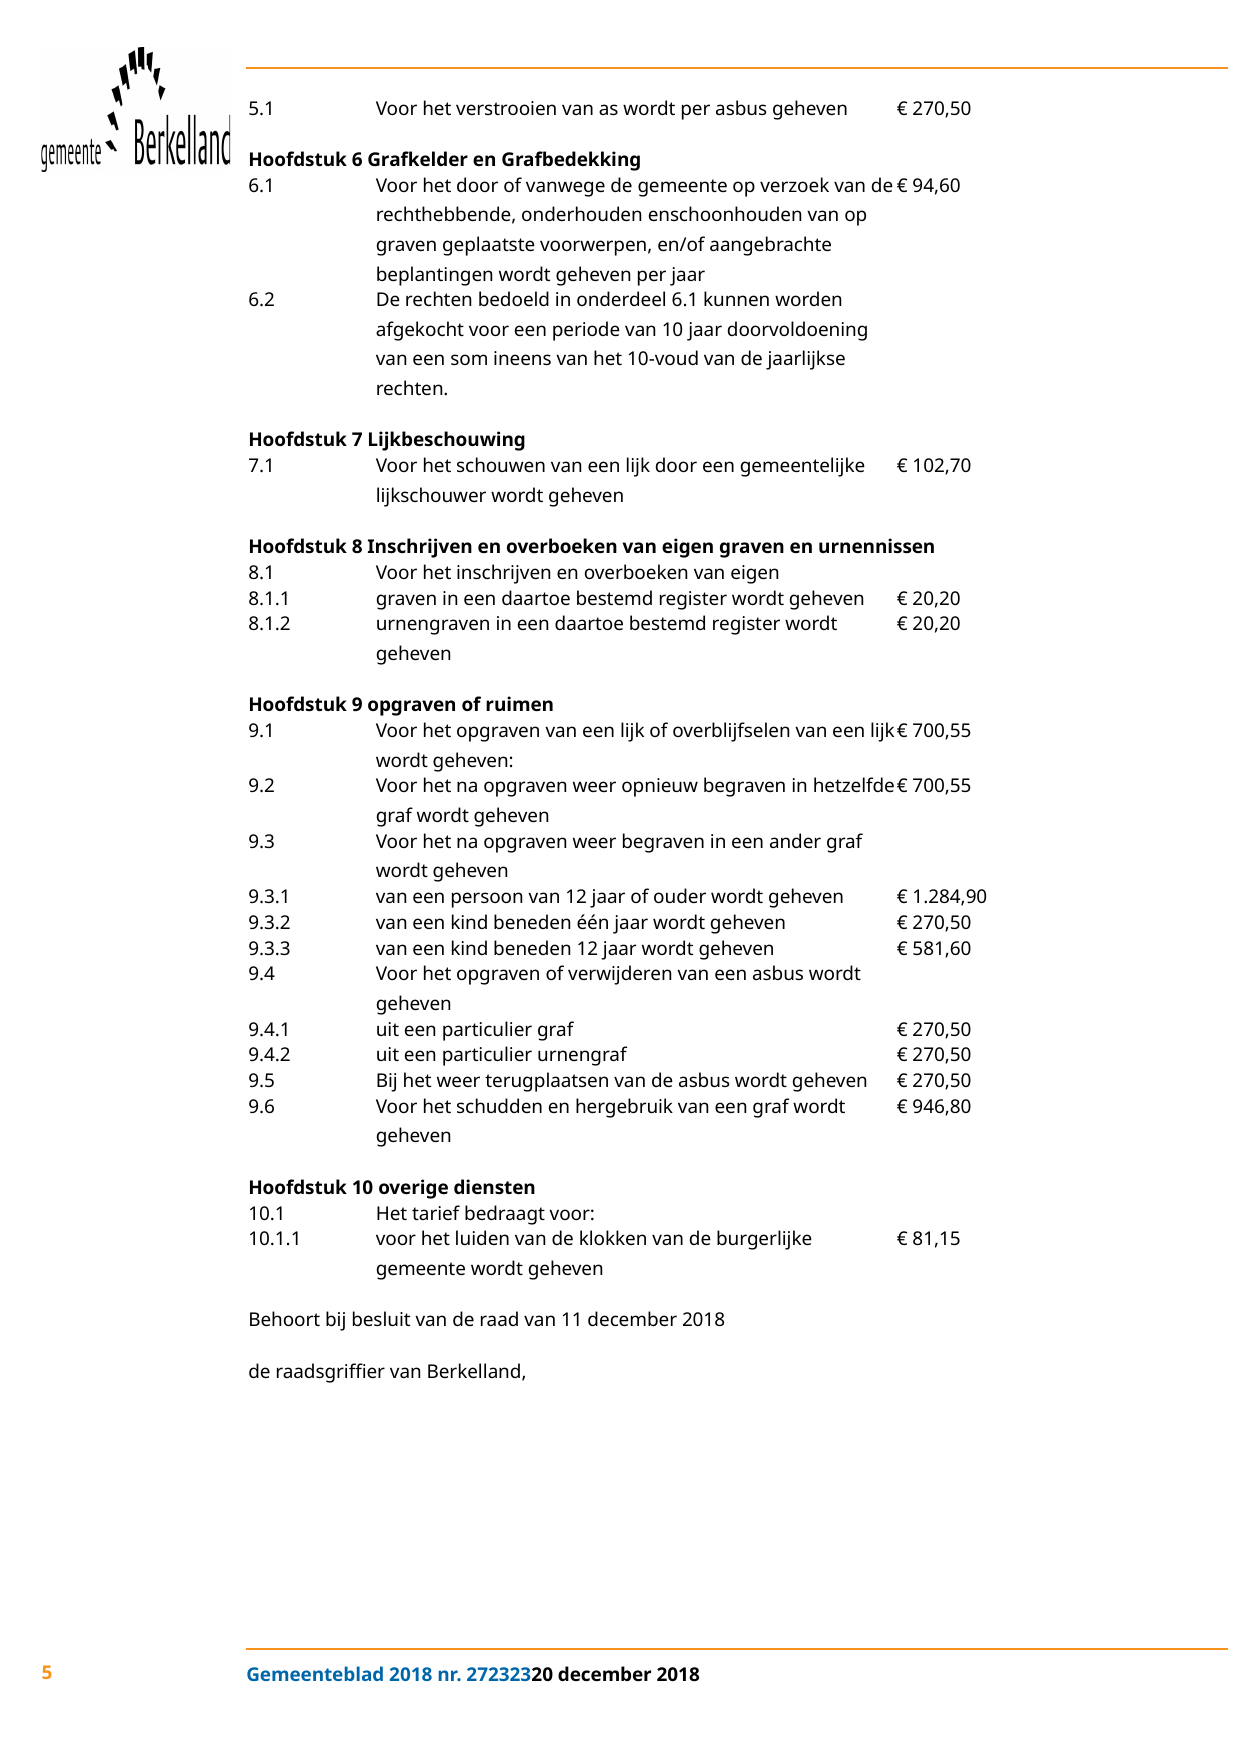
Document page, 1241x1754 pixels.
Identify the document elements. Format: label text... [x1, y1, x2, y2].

table_cell Behoort bij besluit van de raad van 11 december 2018 [248, 1307, 897, 1332]
table_cell € 20,20 [897, 585, 1024, 611]
table_cell Hoofdstuk 7 Lijkbeschouwing [248, 427, 1024, 452]
table_cell [897, 121, 1024, 146]
table_cell € 102,70 [897, 453, 1024, 508]
table_cell uit een particulier graf [376, 1016, 897, 1042]
table_cell Voor het opgraven van een lijk of overblijfselen van een lijk wordt geheven: [376, 718, 897, 773]
table_cell [897, 828, 1024, 883]
table_cell [897, 961, 1024, 1016]
table_cell [897, 1148, 1024, 1174]
table_cell graven in een daartoe bestemd register wordt geheven [376, 585, 897, 611]
table_cell 9.6 [248, 1093, 376, 1148]
table_cell Voor het verstrooien van as wordt per asbus geheven [376, 95, 897, 121]
table_cell 9.3.2 [248, 909, 376, 935]
table_cell [897, 1358, 1024, 1384]
table_cell [897, 401, 1024, 427]
table_cell [897, 1281, 1024, 1307]
table_cell [897, 508, 1024, 533]
table_cell € 270,50 [897, 1016, 1024, 1042]
table_cell de raadsgriffier van Berkelland, [248, 1358, 897, 1384]
table_cell € 270,50 [897, 1042, 1024, 1067]
table_cell € 946,80 [897, 1093, 1024, 1148]
table_cell 9.3.1 [248, 883, 376, 909]
table_cell 9.2 [248, 773, 376, 828]
table_cell [376, 1332, 897, 1358]
table_cell 9.4.1 [248, 1016, 376, 1042]
table_cell [248, 666, 376, 692]
table_cell van een kind beneden 12 jaar wordt geheven [376, 935, 897, 961]
table_cell 9.4.2 [248, 1042, 376, 1067]
table_cell [248, 1281, 376, 1307]
table_cell [897, 666, 1024, 692]
table_cell [376, 121, 897, 146]
table_cell 9.5 [248, 1067, 376, 1093]
table_cell Voor het na opgraven weer opnieuw begraven in hetzelfde graf wordt geheven [376, 773, 897, 828]
table_cell Hoofdstuk 9 opgraven of ruimen [248, 692, 1024, 717]
table_cell Voor het inschrijven en overboeken van eigen [376, 559, 897, 585]
table_cell [248, 1148, 376, 1174]
table_cell [376, 1281, 897, 1307]
table_cell 10.1 [248, 1200, 376, 1226]
table_cell 9.4 [248, 961, 376, 1016]
table_cell Voor het door of vanwege de gemeente op verzoek van de rechthebbende, onderhouden enschoonhouden van op graven geplaatste voorwerpen, en/of aangebrachte beplantingen wordt geheven per jaar [376, 172, 897, 286]
table_cell voor het luiden van de klokken van de burgerlijke gemeente wordt geheven [376, 1226, 897, 1281]
table_cell 8.1.2 [248, 611, 376, 666]
table_cell [897, 1200, 1024, 1226]
table_cell 6.2 [248, 286, 376, 401]
table_cell € 1.284,90 [897, 883, 1024, 909]
table_cell € 270,50 [897, 909, 1024, 935]
table_cell Hoofdstuk 8 Inschrijven en overboeken van eigen graven en urnennissen [248, 534, 1024, 559]
table_cell van een persoon van 12 jaar of ouder wordt geheven [376, 883, 897, 909]
table_cell Voor het opgraven of verwijderen van een asbus wordt geheven [376, 961, 897, 1016]
table_cell Het tarief bedraagt voor: [376, 1200, 897, 1226]
picture [41, 47, 231, 172]
table_cell Hoofdstuk 10 overige diensten [248, 1174, 1024, 1200]
table_cell [376, 666, 897, 692]
table_cell € 20,20 [897, 611, 1024, 666]
table_cell 10.1.1 [248, 1226, 376, 1281]
table_cell [897, 559, 1024, 585]
table_cell [897, 1332, 1024, 1358]
table_cell Hoofdstuk 6 Grafkelder en Grafbedekking [248, 146, 1024, 172]
table_cell € 270,50 [897, 1067, 1024, 1093]
table_cell [248, 1332, 376, 1358]
table_cell van een kind beneden één jaar wordt geheven [376, 909, 897, 935]
table_cell Voor het schouwen van een lijk door een gemeentelijke lijkschouwer wordt geheven [376, 453, 897, 508]
table_cell € 270,50 [897, 95, 1024, 121]
table_cell € 581,60 [897, 935, 1024, 961]
table_cell 9.1 [248, 718, 376, 773]
table_cell Bij het weer terugplaatsen van de asbus wordt geheven [376, 1067, 897, 1093]
table_cell Voor het na opgraven weer begraven in een ander graf wordt geheven [376, 828, 897, 883]
table_cell 5.1 [248, 95, 376, 121]
table_cell 8.1.1 [248, 585, 376, 611]
table_cell uit een particulier urnengraf [376, 1042, 897, 1067]
table_cell 7.1 [248, 453, 376, 508]
table_cell [897, 286, 1024, 401]
table_cell [376, 508, 897, 533]
table_cell [376, 1148, 897, 1174]
table_cell € 700,55 [897, 718, 1024, 773]
table_cell Voor het schudden en hergebruik van een graf wordt geheven [376, 1093, 897, 1148]
table_cell [248, 121, 376, 146]
table_cell € 700,55 [897, 773, 1024, 828]
table_cell [897, 1307, 1024, 1332]
table_cell 9.3 [248, 828, 376, 883]
table_cell 9.3.3 [248, 935, 376, 961]
table_cell [248, 508, 376, 533]
table_cell [376, 401, 897, 427]
table_cell € 94,60 [897, 172, 1024, 286]
table_cell [248, 401, 376, 427]
table_cell De rechten bedoeld in onderdeel 6.1 kunnen worden afgekocht voor een periode van 10 jaar doorvoldoening van een som ineens van het 10-voud van de jaarlijkse rechten. [376, 286, 897, 401]
table_cell 8.1 [248, 559, 376, 585]
table_cell 6.1 [248, 172, 376, 286]
table_cell urnengraven in een daartoe bestemd register wordt geheven [376, 611, 897, 666]
table_cell € 81,15 [897, 1226, 1024, 1281]
